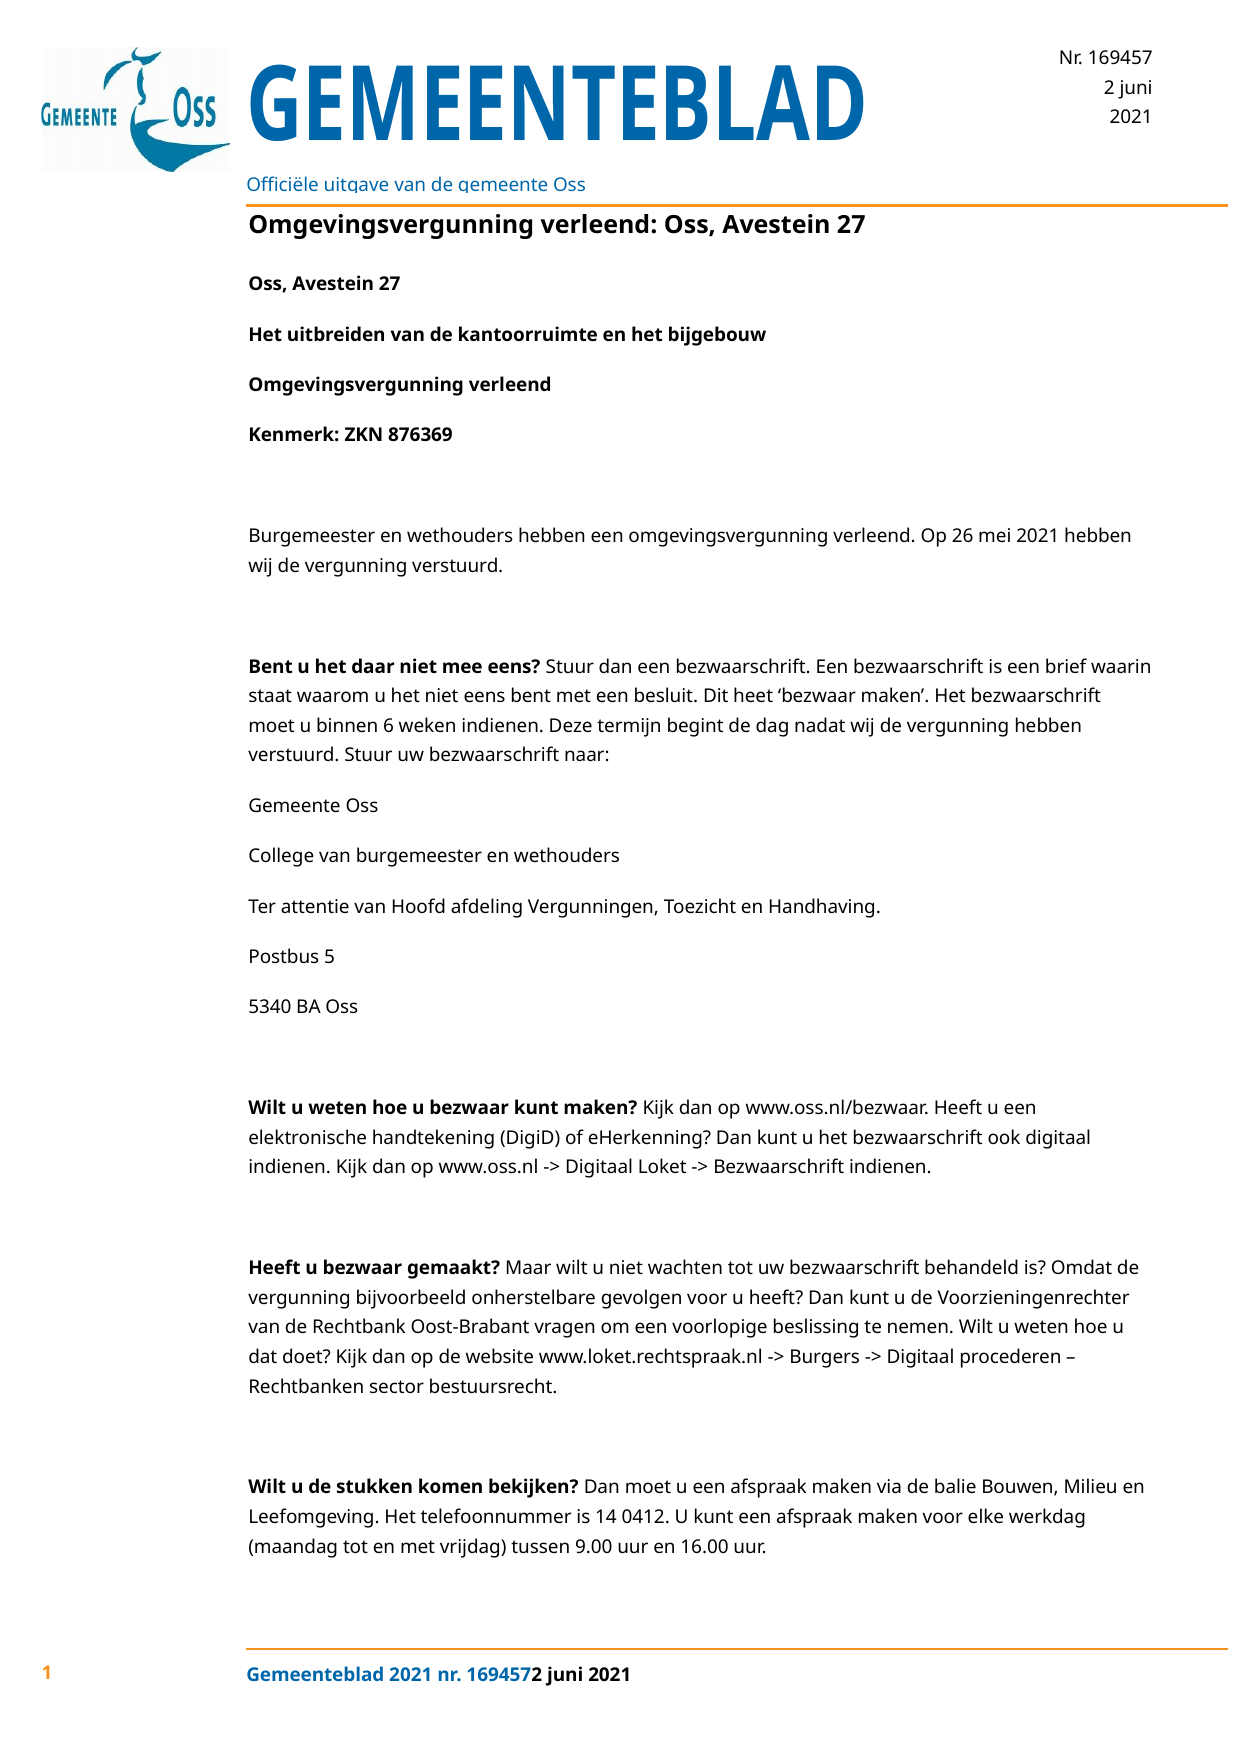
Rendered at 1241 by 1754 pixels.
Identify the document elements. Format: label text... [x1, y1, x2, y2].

picture [41, 47, 231, 172]
text Postbus 5 [248, 943, 1152, 969]
text Burgemeester en wethouders hebben een omgevingsvergunning verleend. Op 26 mei 2021 hebben wij de vergunning verstuurd. [248, 522, 1152, 578]
text Wilt u weten hoe u bezwaar kunt maken? Kijk dan op www.oss.nl/bezwaar. Heeft u een elektronische handtekening (DigiD) of eHerkenning? Dan kunt u het bezwaarschrift ook digitaal indienen. Kijk dan op www.oss.nl -> Digitaal Loket -> Bezwaarschrift indienen. [248, 1094, 1152, 1179]
text Bent u het daar niet mee eens? Stuur dan een bezwaarschrift. Een bezwaarschrift is een brief waarin staat waarom u het niet eens bent met een besluit. Dit heet ‘bezwaar maken’. Het bezwaarschrift moet u binnen 6 weken indienen. Deze termijn begint de dag nadat wij de vergunning hebben verstuurd. Stuur uw bezwaarschrift naar: [248, 653, 1152, 767]
text Het uitbreiden van de kantoorruimte en het bijgebouw [248, 321, 1152, 346]
text Heeft u bezwaar gemaakt? Maar wilt u niet wachten tot uw bezwaarschrift behandeld is? Omdat de vergunning bijvoorbeeld onherstelbare gevolgen voor u heeft? Dan kunt u de Voorzieningenrechter van de Rechtbank Oost-Brabant vragen om een voorlopige beslissing te nemen. Wilt u weten hoe u dat doet? Kijk dan op de website www.loket.rechtspraak.nl -> Burgers -> Digitaal procederen – Rechtbanken sector bestuursrecht. [248, 1254, 1152, 1398]
text College van burgemeester en wethouders [248, 842, 1152, 868]
text Ter attentie van Hoofd afdeling Vergunningen, Toezicht en Handhaving. [248, 893, 1152, 918]
text Omgevingsvergunning verleend: Oss, Avestein 27 [248, 207, 1152, 241]
text Wilt u de stukken komen bekijken? Dan moet u een afspraak maken via de balie Bouwen, Milieu en Leefomgeving. Het telefoonnummer is 14 0412. U kunt een afspraak maken voor elke werkdag (maandag tot en met vrijdag) tussen 9.00 uur en 16.00 uur. [248, 1474, 1152, 1558]
text Oss, Avestein 27 [248, 270, 1152, 296]
text Gemeente Oss [248, 792, 1152, 818]
text Omgevingsvergunning verleend [248, 371, 1152, 397]
text Kenmerk: ZKN 876369 [248, 422, 1152, 447]
text 5340 BA Oss [248, 994, 1152, 1019]
